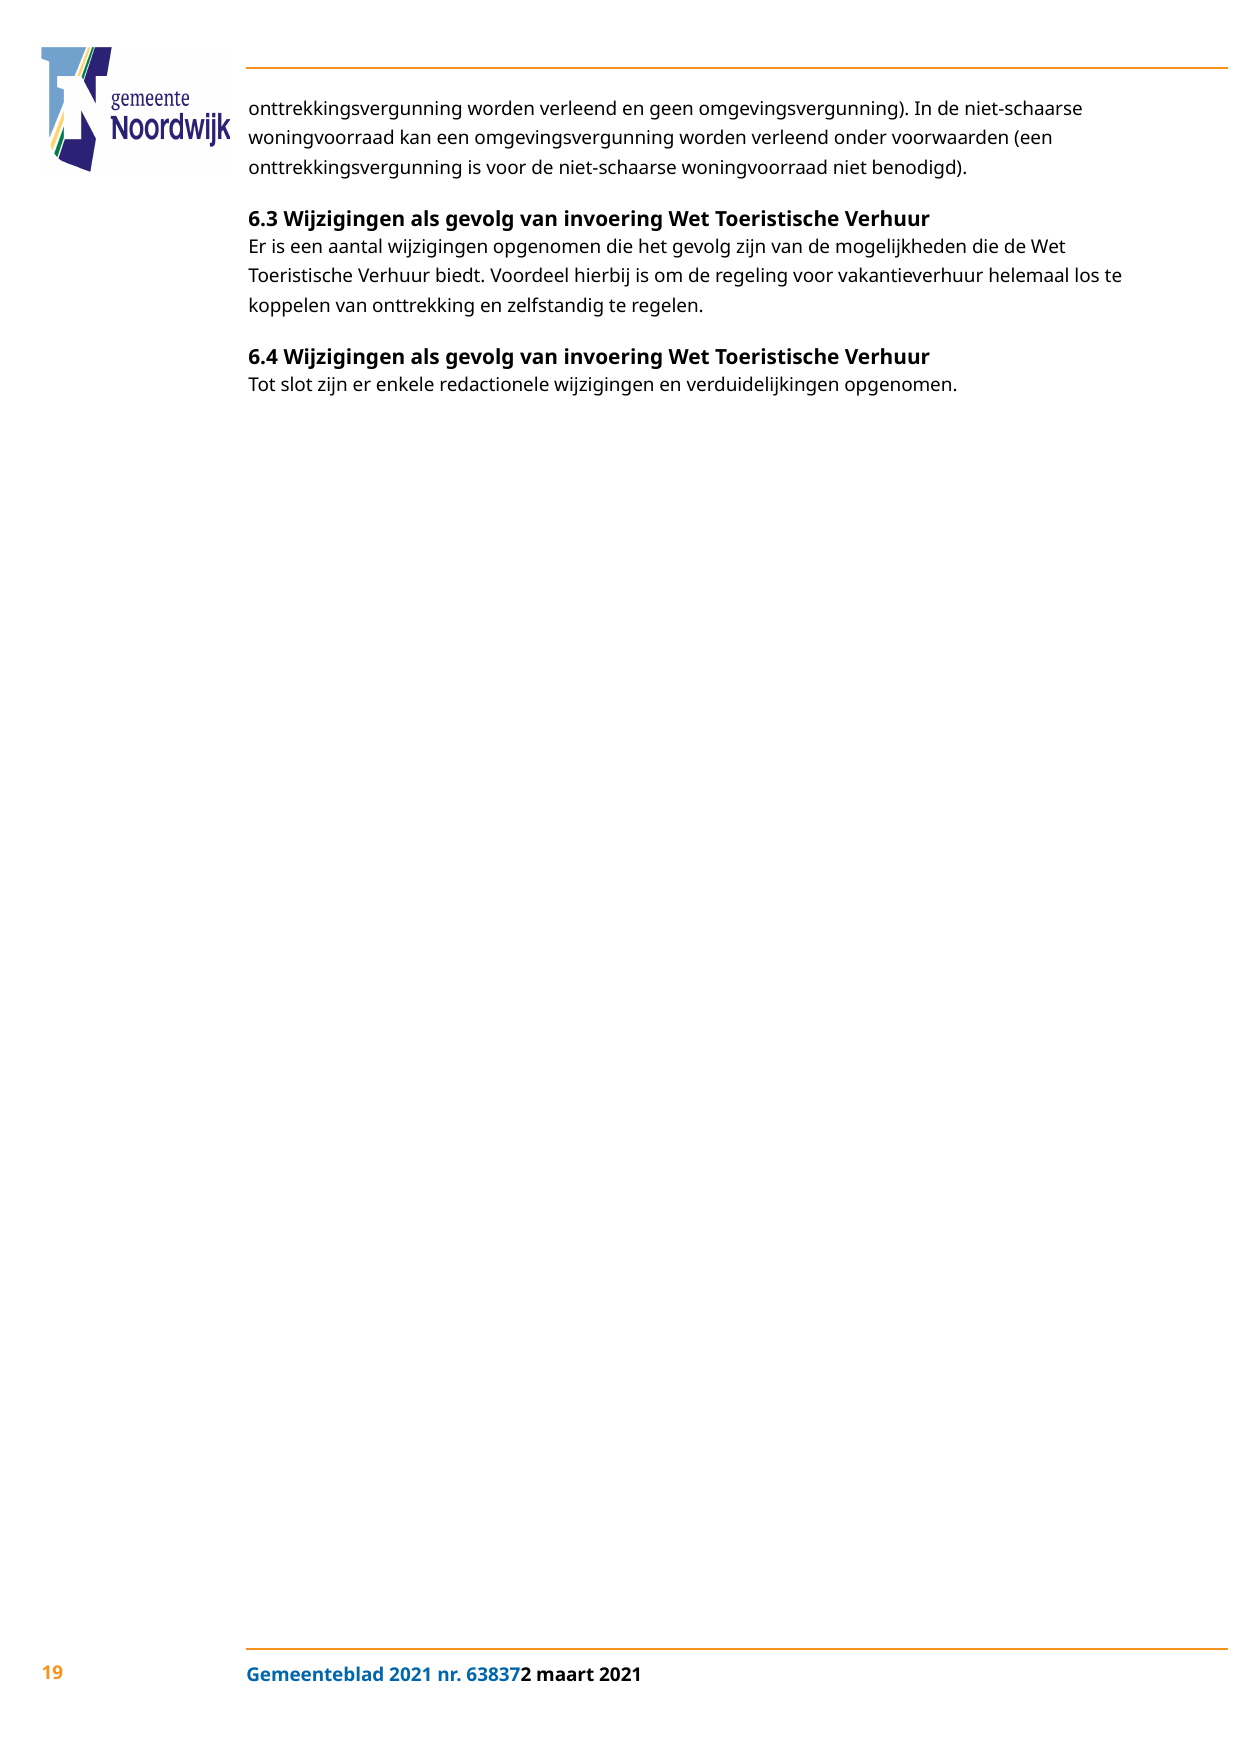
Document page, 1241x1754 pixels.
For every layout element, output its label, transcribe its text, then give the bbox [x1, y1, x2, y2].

text Tot slot zijn er enkele redactionele wijzigingen en verduidelijkingen opgenomen. [248, 371, 1152, 397]
text Er is een aantal wijzigingen opgenomen die het gevolg zijn van de mogelijkheden die de Wet Toeristische Verhuur biedt. Voordeel hierbij is om de regeling voor vakantieverhuur helemaal los te koppelen van onttrekking en zelfstandig te regelen. [248, 233, 1152, 318]
picture [41, 47, 231, 172]
text onttrekkingsvergunning worden verleend en geen omgevingsvergunning). In de niet-schaarse woningvoorraad kan een omgevingsvergunning worden verleend onder voorwaarden (een onttrekkingsvergunning is voor de niet-schaarse woningvoorraad niet benodigd). [248, 95, 1152, 180]
text 6.3 Wijzigingen als gevolg van invoering Wet Toeristische Verhuur [248, 204, 1152, 233]
text 6.4 Wijzigingen als gevolg van invoering Wet Toeristische Verhuur [248, 342, 1152, 371]
